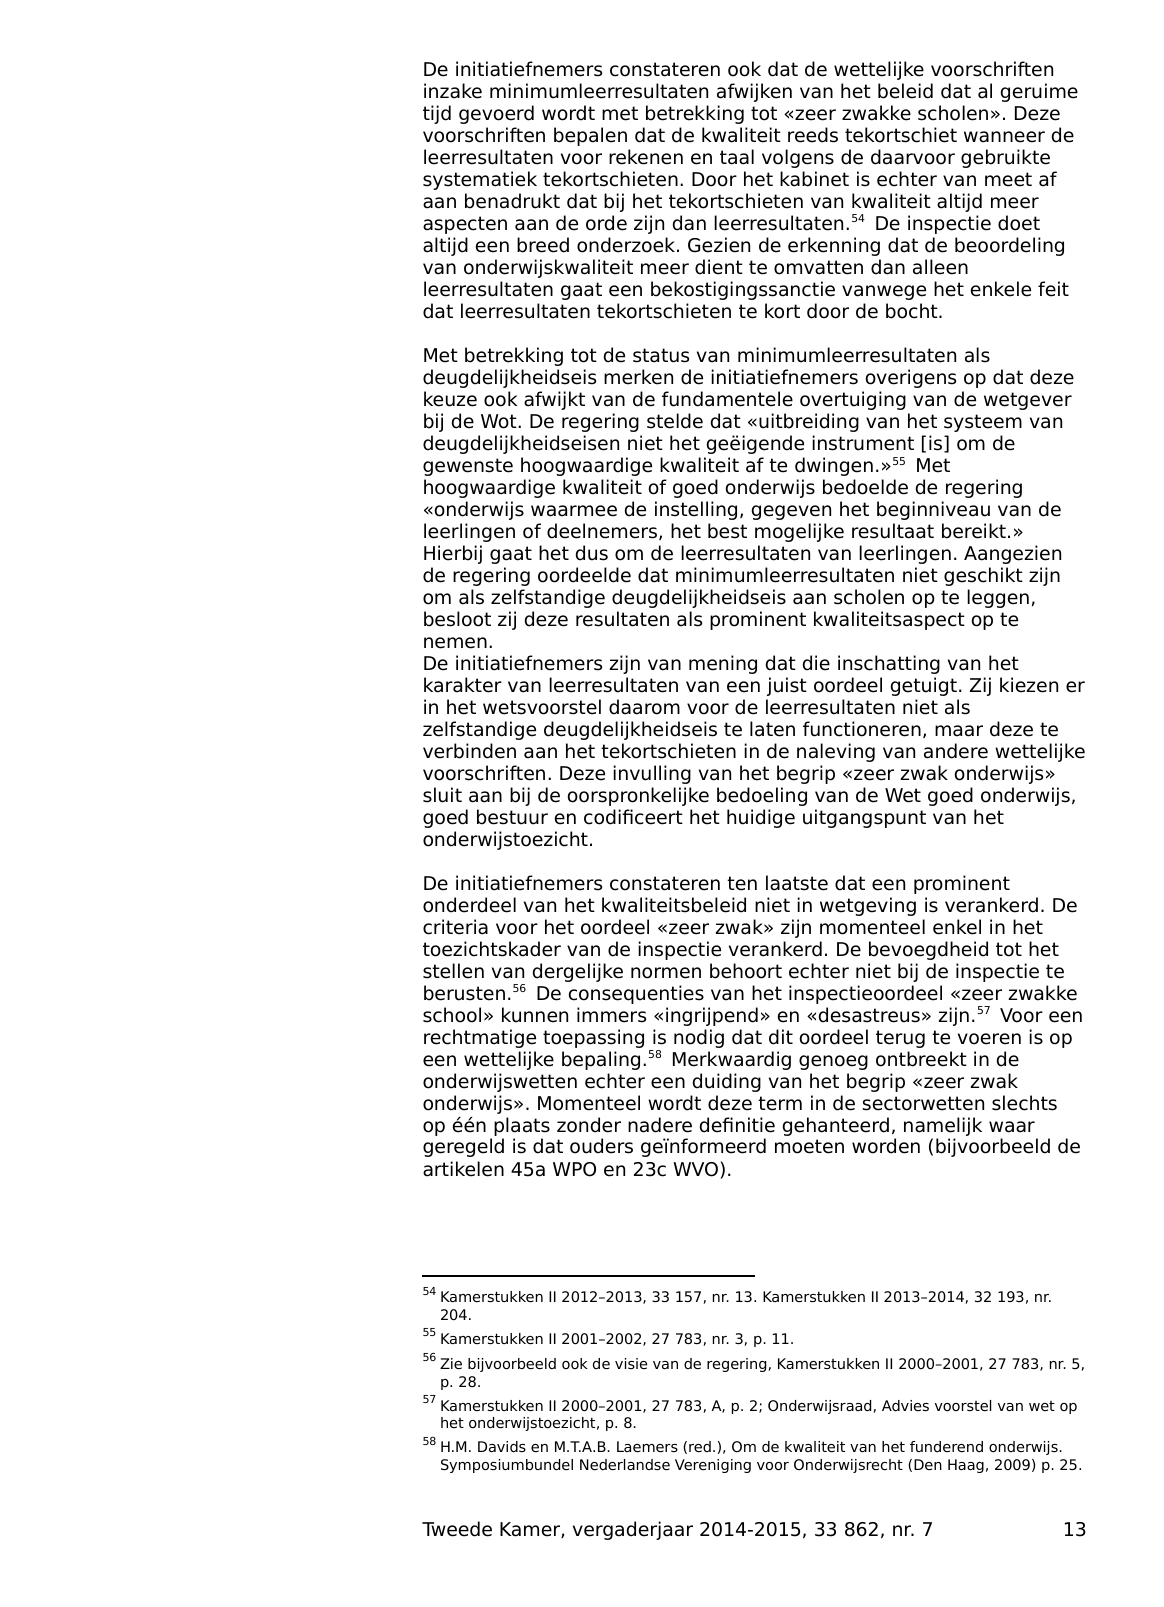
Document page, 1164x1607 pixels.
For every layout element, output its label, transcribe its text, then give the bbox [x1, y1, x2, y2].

text Kamerstukken II 2001–2002, 27 783, nr. 3, p. 11. [422, 1327, 1087, 1349]
text De initiatiefnemers zijn van mening dat die inschatting van het karakter van leerresultaten van een juist oordeel getuigt. Zij kiezen er in het wetsvoorstel daarom voor de leerresultaten niet als zelfstandige deugdelijkheidseis te laten functioneren, maar deze te verbinden aan het tekortschieten in de naleving van andere wettelijke voorschriften. Deze invulling van het begrip «zeer zwak onderwijs» sluit aan bij de oorspronkelijke bedoeling van de Wet goed onderwijs, goed bestuur en codificeert het huidige uitgangspunt van het onderwijstoezicht. [422, 653, 1087, 851]
text Kamerstukken II 2012–2013, 33 157, nr. 13. Kamerstukken II 2013–2014, 32 193, nr. 204. [422, 1285, 1087, 1324]
text Zie bijvoorbeeld ook de visie van de regering, Kamerstukken II 2000–2001, 27 783, nr. 5, p. 28. [422, 1352, 1087, 1391]
text De initiatiefnemers constateren ten laatste dat een prominent onderdeel van het kwaliteitsbeleid niet in wetgeving is verankerd. De criteria voor het oordeel «zeer zwak» zijn momenteel enkel in het toezichtskader van de inspectie verankerd. De bevoegdheid tot het stellen van dergelijke normen behoort echter niet bij de inspectie te berusten. De consequenties van het inspectieoordeel «zeer zwakke school» kunnen immers «ingrijpend» en «desastreus» zijn. Voor een rechtmatige toepassing is nodig dat dit oordeel terug te voeren is op een wettelijke bepaling. Merkwaardig genoeg ontbreekt in de onderwijswetten echter een duiding van het begrip «zeer zwak onderwijs». Momenteel wordt deze term in de sectorwetten slechts op één plaats zonder nadere definitie gehanteerd, namelijk waar geregeld is dat ouders geïnformeerd moeten worden (bijvoorbeeld de artikelen 45a WPO en 23c WVO). [422, 873, 1087, 1180]
text Met betrekking tot de status van minimumleerresultaten als deugdelijkheidseis merken de initiatiefnemers overigens op dat deze keuze ook afwijkt van de fundamentele overtuiging van de wetgever bij de Wot. De regering stelde dat «uitbreiding van het systeem van deugdelijkheidseisen niet het geëigende instrument [is] om de gewenste hoogwaardige kwaliteit af te dwingen.» Met hoogwaardige kwaliteit of goed onderwijs bedoelde de regering «onderwijs waarmee de instelling, gegeven het beginniveau van de leerlingen of deelnemers, het best mogelijke resultaat bereikt.» Hierbij gaat het dus om de leerresultaten van leerlingen. Aangezien de regering oordeelde dat minimumleerresultaten niet geschikt zijn om als zelfstandige deugdelijkheidseis aan scholen op te leggen, besloot zij deze resultaten als prominent kwaliteitsaspect op te nemen. [422, 345, 1087, 653]
text H.M. Davids en M.T.A.B. Laemers (red.), Om de kwaliteit van het funderend onderwijs. Symposiumbundel Nederlandse Vereniging voor Onderwijsrecht (Den Haag, 2009) p. 25. [422, 1435, 1087, 1474]
text Kamerstukken II 2000–2001, 27 783, A, p. 2; Onderwijsraad, Advies voorstel van wet op het onderwijstoezicht, p. 8. [422, 1393, 1087, 1432]
text De initiatiefnemers constateren ook dat de wettelijke voorschriften inzake minimumleerresultaten afwijken van het beleid dat al geruime tijd gevoerd wordt met betrekking tot «zeer zwakke scholen». Deze voorschriften bepalen dat de kwaliteit reeds tekortschiet wanneer de leerresultaten voor rekenen en taal volgens de daarvoor gebruikte systematiek tekortschieten. Door het kabinet is echter van meet af aan benadrukt dat bij het tekortschieten van kwaliteit altijd meer aspecten aan de orde zijn dan leerresultaten. De inspectie doet altijd een breed onderzoek. Gezien de erkenning dat de beoordeling van onderwijskwaliteit meer dient te omvatten dan alleen leerresultaten gaat een bekostigingssanctie vanwege het enkele feit dat leerresultaten tekortschieten te kort door de bocht. [422, 59, 1087, 323]
